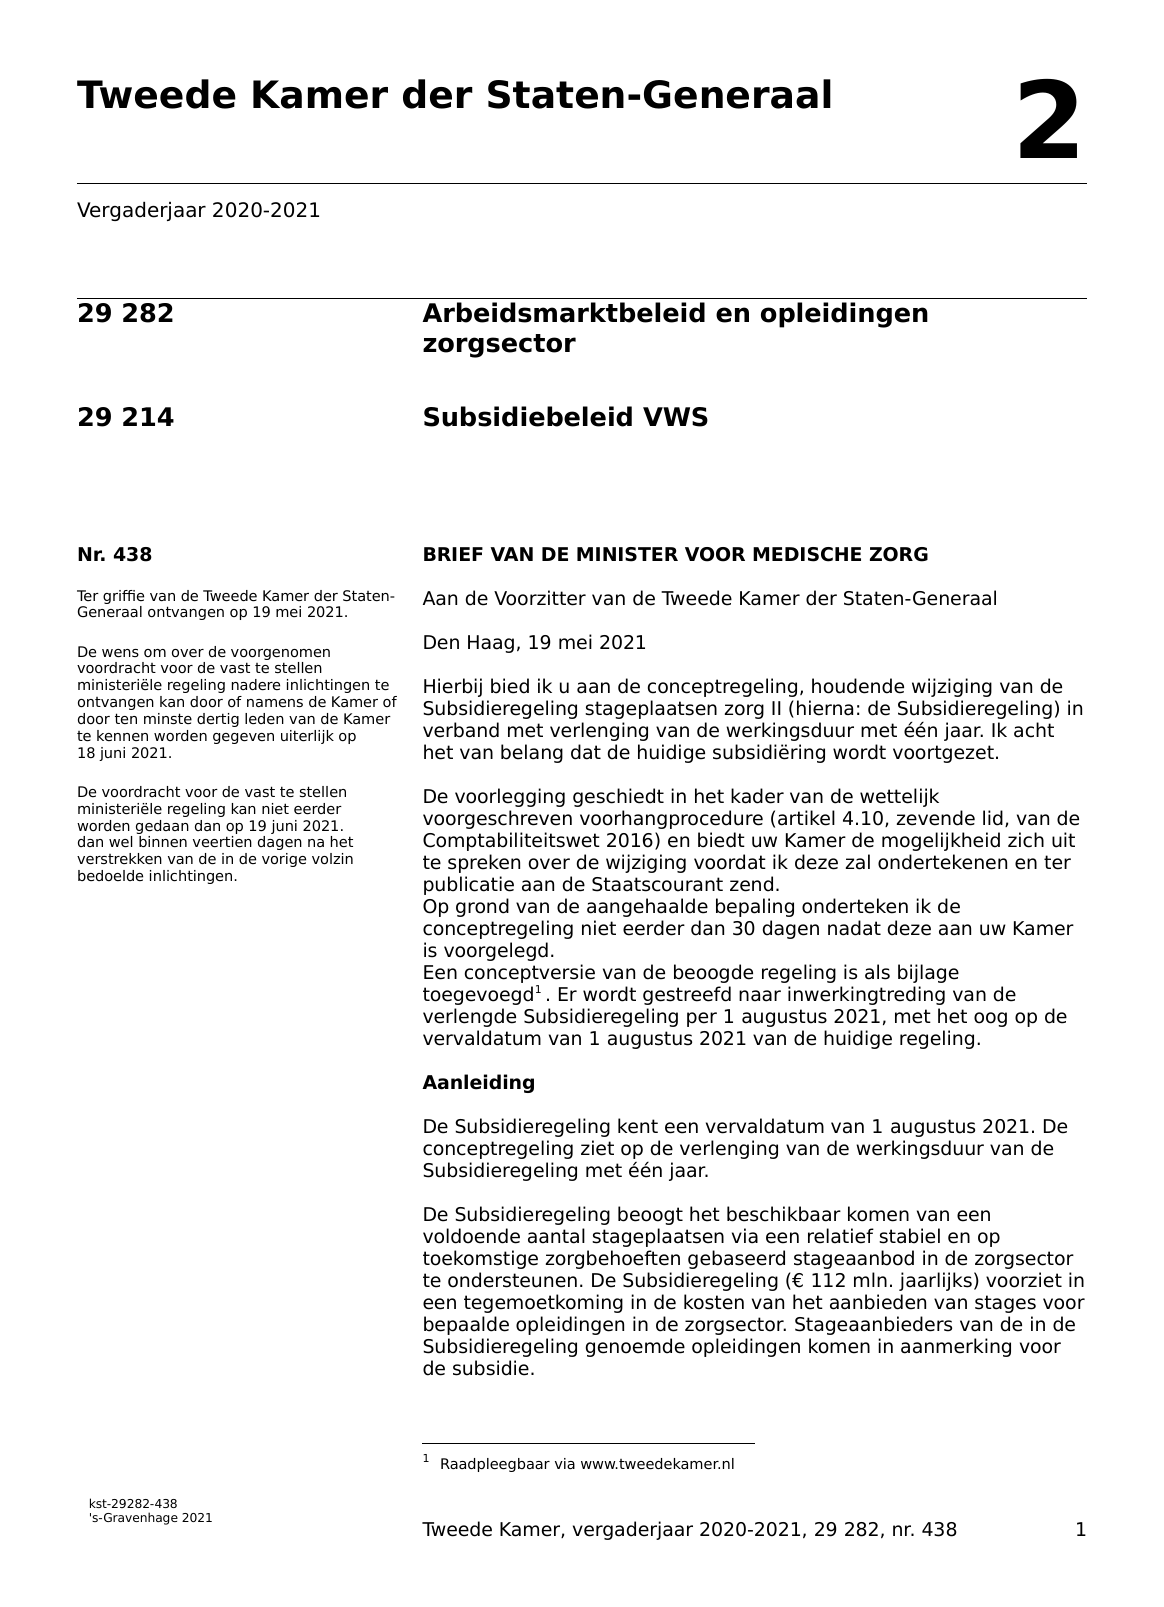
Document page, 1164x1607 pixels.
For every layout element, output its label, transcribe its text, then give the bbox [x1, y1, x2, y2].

text kst-29282-438 [88, 1497, 323, 1511]
text [77, 621, 399, 643]
text 's-Gravenhage 2021 [88, 1511, 323, 1525]
subtitle Nr. 438 BRIEF VAN DE MINISTER VOOR MEDISCHE ZORG [77, 543, 1087, 565]
text Een conceptversie van de beoogde regeling is als bijlage toegevoegd. Er wordt gestreefd naar inwerkingtreding van de verlengde Subsidieregeling per 1 augustus 2021, met het oog op de vervaldatum van 1 augustus 2021 van de huidige regeling. [422, 962, 1087, 1050]
text Raadpleegbaar via www.tweedekamer.nl [422, 1452, 1087, 1474]
table_cell Vergaderjaar 2020-2021 [77, 184, 1087, 298]
text De voordracht voor de vast te stellen ministeriële regeling kan niet eerder worden gedaan dan op 19 juni 2021. [77, 784, 399, 834]
text Den Haag, 19 mei 2021 [422, 632, 1087, 654]
table_header 2 [886, 59, 1087, 183]
text Hierbij bied ik u aan de conceptregeling, houdende wijziging van de Subsidieregeling stageplaatsen zorg II (hierna: de Subsidieregeling) in verband met verlenging van de werkingsduur met één jaar. Ik acht het van belang dat de huidige subsidiëring wordt voortgezet. [422, 676, 1087, 764]
text Aan de Voorzitter van de Tweede Kamer der Staten-Generaal [422, 588, 1087, 609]
table_header Tweede Kamer der Staten-Generaal [77, 59, 886, 183]
text Ter griffie van de Tweede Kamer der Staten-Generaal ontvangen op 19 mei 2021. [77, 588, 399, 621]
text [77, 762, 399, 784]
subtitle 29 214 Subsidiebeleid VWS [77, 403, 1087, 432]
text De Subsidieregeling beoogt het beschikbaar komen van een voldoende aantal stageplaatsen via een relatief stabiel en op toekomstige zorgbehoeften gebaseerd stageaanbod in de zorgsector te ondersteunen. De Subsidieregeling (€ 112 mln. jaarlijks) voorziet in een tegemoetkoming in de kosten van het aanbieden van stages voor bepaalde opleidingen in de zorgsector. Stageaanbieders van de in de Subsidieregeling genoemde opleidingen komen in aanmerking voor de subsidie. [422, 1204, 1087, 1380]
text dan wel binnen veertien dagen na het verstrekken van de in de vorige volzin bedoelde inlichtingen. [77, 834, 399, 885]
text De wens om over de voorgenomen voordracht voor de vast te stellen ministeriële regeling nadere inlichtingen te ontvangen kan door of namens de Kamer of door ten minste dertig leden van de Kamer te kennen worden gegeven uiterlijk op 18 juni 2021. [77, 643, 399, 762]
subtitle 29 282 Arbeidsmarktbeleid en opleidingen zorgsector [77, 299, 1087, 358]
text De Subsidieregeling kent een vervaldatum van 1 augustus 2021. De conceptregeling ziet op de verlenging van de werkingsduur van de Subsidieregeling met één jaar. [422, 1116, 1087, 1182]
text De voorlegging geschiedt in het kader van de wettelijk voorgeschreven voorhangprocedure (artikel 4.10, zevende lid, van de Comptabiliteitswet 2016) en biedt uw Kamer de mogelijkheid zich uit te spreken over de wijziging voordat ik deze zal ondertekenen en ter publicatie aan de Staatscourant zend. [422, 786, 1087, 896]
subtitle Aanleiding [422, 1072, 1087, 1094]
text Op grond van de aangehaalde bepaling onderteken ik de conceptregeling niet eerder dan 30 dagen nadat deze aan uw Kamer is voorgelegd. [422, 896, 1087, 962]
